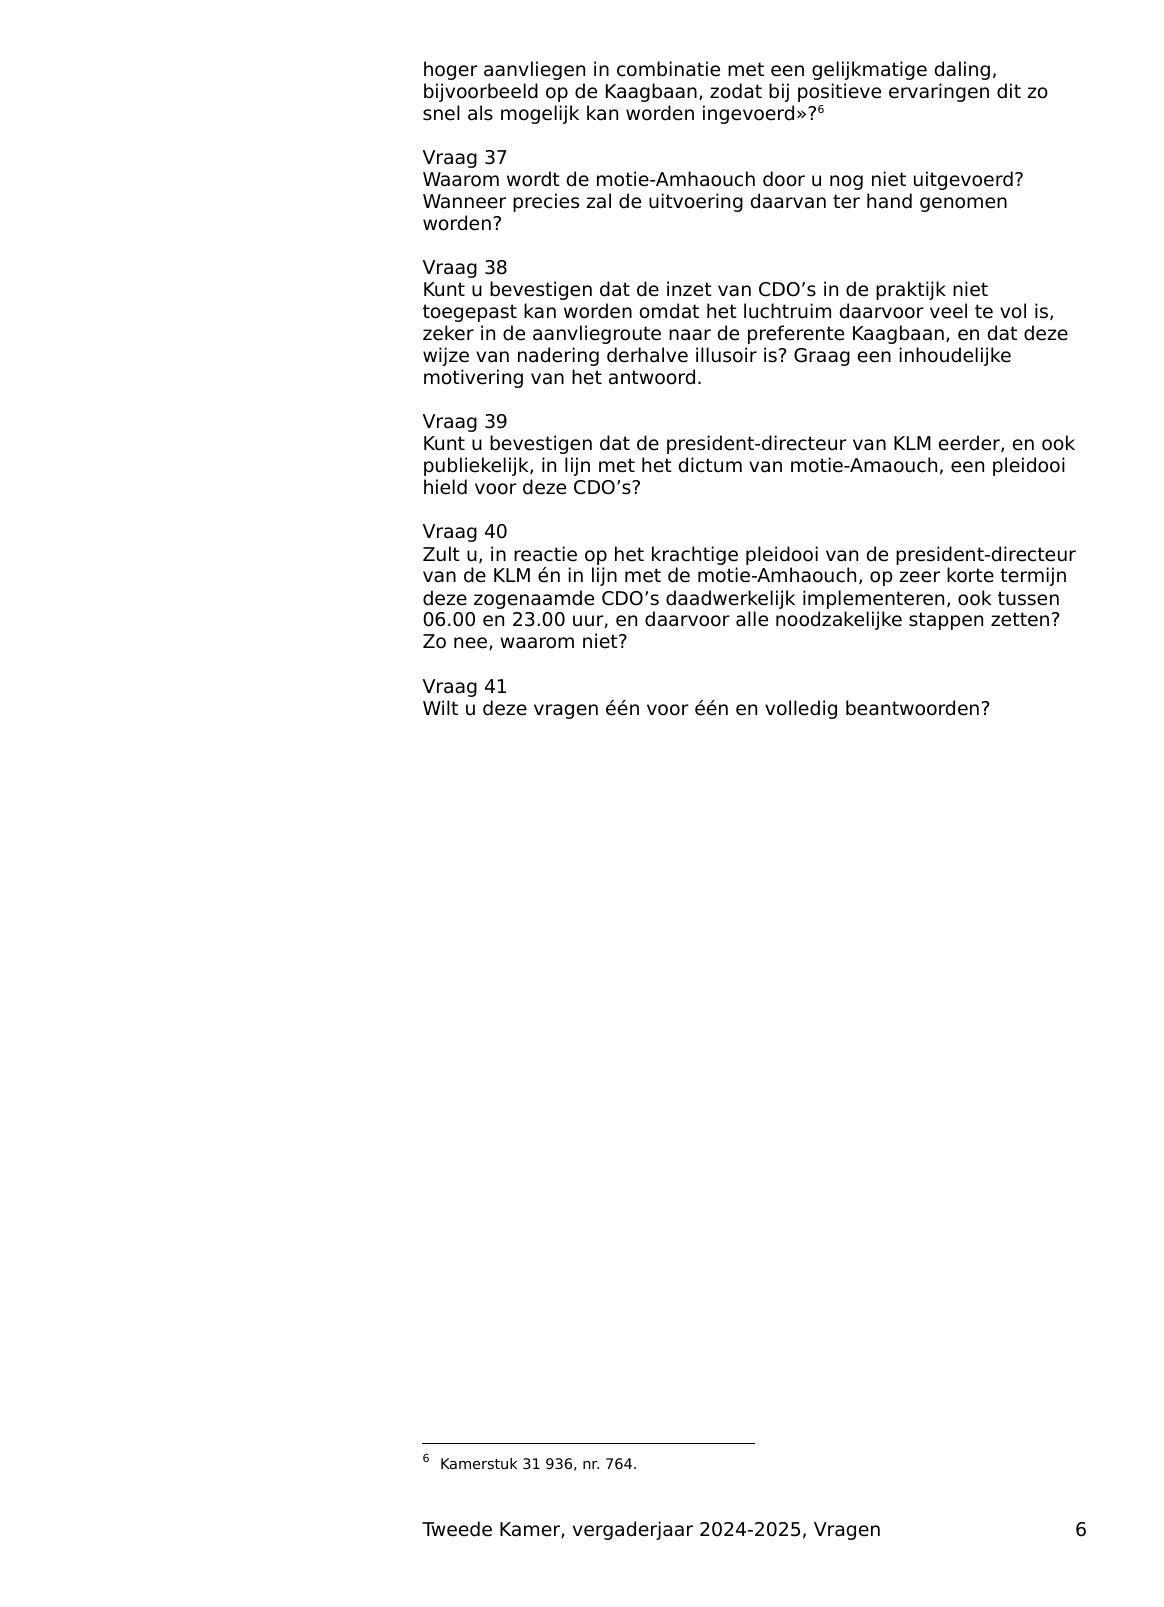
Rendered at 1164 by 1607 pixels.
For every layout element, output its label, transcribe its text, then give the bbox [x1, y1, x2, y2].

text hoger aanvliegen in combinatie met een gelijkmatige daling, bijvoorbeeld op de Kaagbaan, zodat bij positieve ervaringen dit zo snel als mogelijk kan worden ingevoerd»? [422, 59, 1087, 125]
text Vraag 37 [422, 147, 1087, 169]
text Kunt u bevestigen dat de president-directeur van KLM eerder, en ook publiekelijk, in lijn met het dictum van motie-Amaouch, een pleidooi hield voor deze CDO’s? [422, 433, 1087, 499]
text Vraag 38 [422, 257, 1087, 279]
text Vraag 40 [422, 521, 1087, 543]
text Kunt u bevestigen dat de inzet van CDO’s in de praktijk niet toegepast kan worden omdat het luchtruim daarvoor veel te vol is, zeker in de aanvliegroute naar de preferente Kaagbaan, en dat deze wijze van nadering derhalve illusoir is? Graag een inhoudelijke motivering van het antwoord. [422, 279, 1087, 389]
text Wilt u deze vragen één voor één en volledig beantwoorden? [422, 697, 1087, 719]
text Vraag 41 [422, 676, 1087, 697]
text Kamerstuk 31 936, nr. 764. [422, 1452, 1087, 1474]
text Zult u, in reactie op het krachtige pleidooi van de president-directeur van de KLM én in lijn met de motie-Amhaouch, op zeer korte termijn deze zogenaamde CDO’s daadwerkelijk implementeren, ook tussen 06.00 en 23.00 uur, en daarvoor alle noodzakelijke stappen zetten? Zo nee, waarom niet? [422, 543, 1087, 653]
text Vraag 39 [422, 411, 1087, 433]
text Waarom wordt de motie-Amhaouch door u nog niet uitgevoerd? Wanneer precies zal de uitvoering daarvan ter hand genomen worden? [422, 169, 1087, 235]
